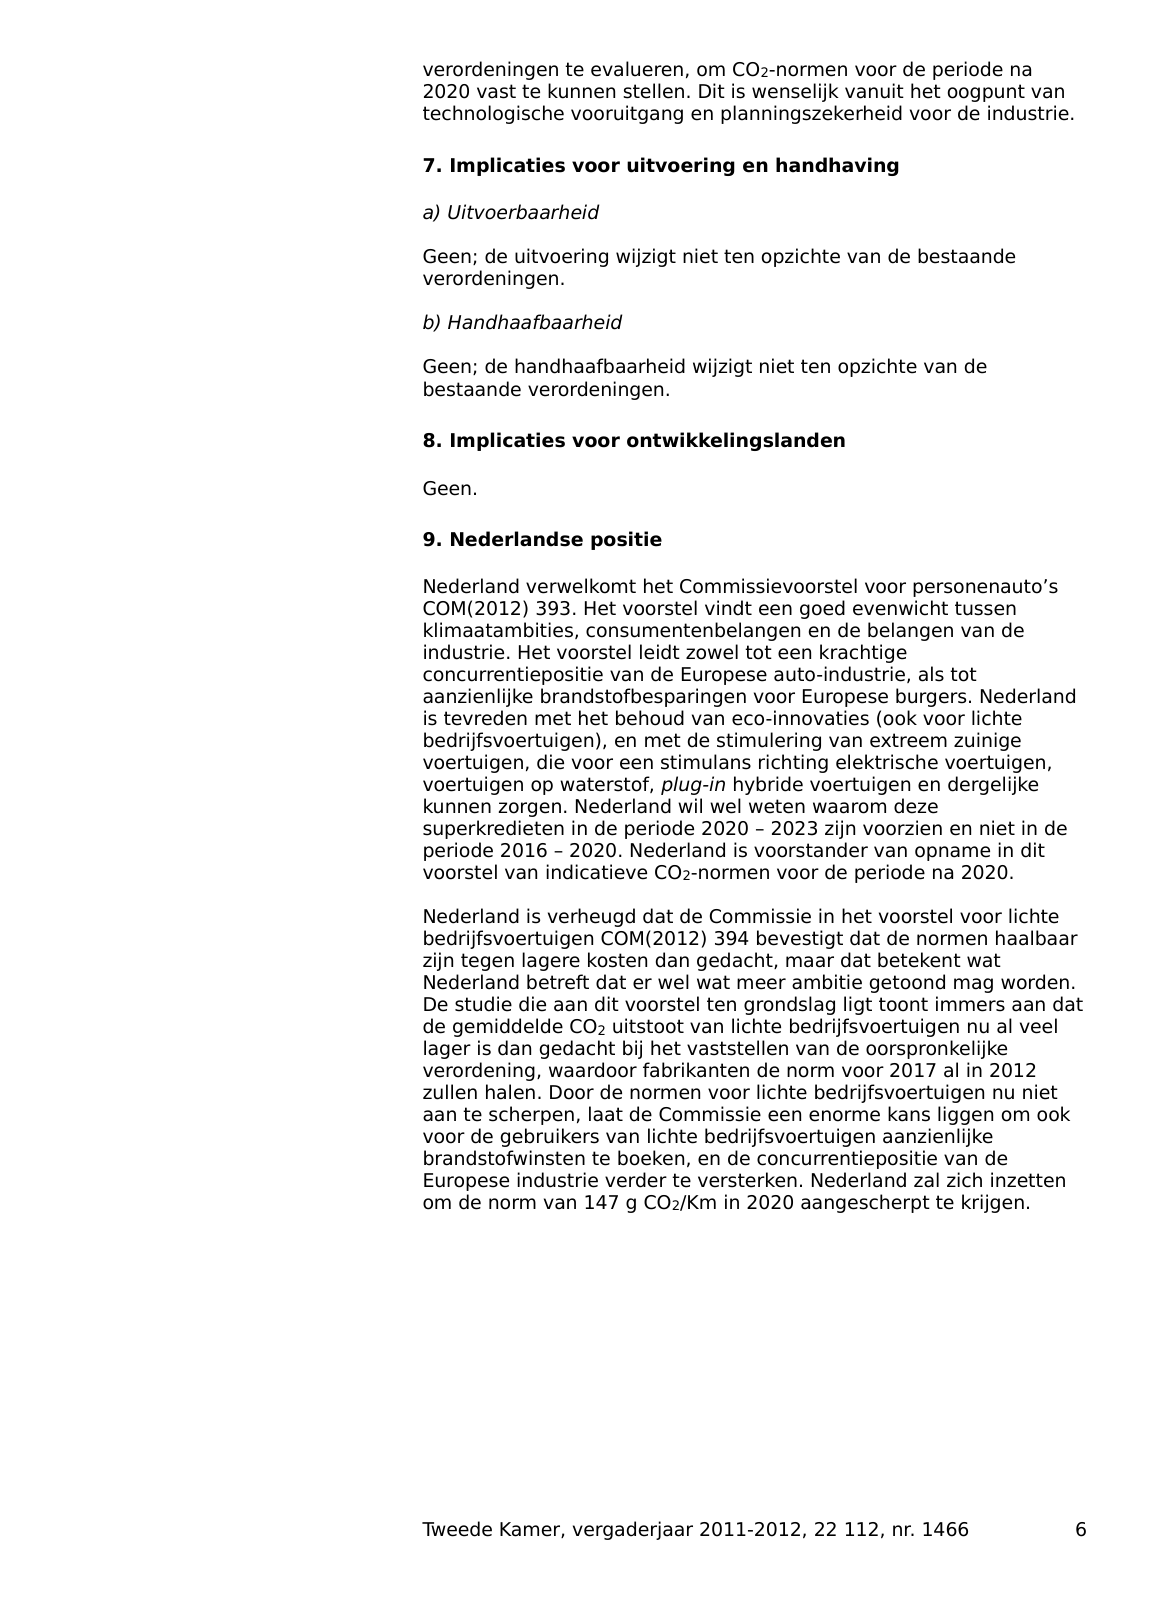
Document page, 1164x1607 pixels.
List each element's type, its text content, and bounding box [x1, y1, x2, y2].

subtitle 9. Nederlandse positie [422, 529, 1087, 551]
text Geen. [422, 477, 1087, 499]
text Geen; de handhaafbaarheid wijzigt niet ten opzichte van de bestaande verordeningen. [422, 356, 1087, 400]
text verordeningen te evalueren, om CO2-normen voor de periode na 2020 vast te kunnen stellen. Dit is wenselijk vanuit het oogpunt van technologische vooruitgang en planningszekerheid voor de industrie. [422, 59, 1087, 125]
subtitle a) Uitvoerbaarheid [422, 202, 1087, 224]
subtitle b) Handhaafbaarheid [422, 312, 1087, 334]
text Geen; de uitvoering wijzigt niet ten opzichte van de bestaande verordeningen. [422, 246, 1087, 290]
text Nederland verwelkomt het Commissievoorstel voor personenauto’s COM(2012) 393. Het voorstel vindt een goed evenwicht tussen klimaatambities, consumentenbelangen en de belangen van de industrie. Het voorstel leidt zowel tot een krachtige concurrentiepositie van de Europese auto-industrie, als tot aanzienlijke brandstofbesparingen voor Europese burgers. Nederland is tevreden met het behoud van eco-innovaties (ook voor lichte bedrijfsvoertuigen), en met de stimulering van extreem zuinige voertuigen, die voor een stimulans richting elektrische voertuigen, voertuigen op waterstof, plug-in hybride voertuigen en dergelijke kunnen zorgen. Nederland wil wel weten waarom deze superkredieten in de periode 2020 – 2023 zijn voorzien en niet in de periode 2016 – 2020. Nederland is voorstander van opname in dit voorstel van indicatieve CO2-normen voor de periode na 2020. [422, 576, 1087, 884]
subtitle 7. Implicaties voor uitvoering en handhaving [422, 155, 1087, 177]
subtitle 8. Implicaties voor ontwikkelingslanden [422, 430, 1087, 452]
text Nederland is verheugd dat de Commissie in het voorstel voor lichte bedrijfsvoertuigen COM(2012) 394 bevestigt dat de normen haalbaar zijn tegen lagere kosten dan gedacht, maar dat betekent wat Nederland betreft dat er wel wat meer ambitie getoond mag worden. De studie die aan dit voorstel ten grondslag ligt toont immers aan dat de gemiddelde CO2 uitstoot van lichte bedrijfsvoertuigen nu al veel lager is dan gedacht bij het vaststellen van de oorspronkelijke verordening, waardoor fabrikanten de norm voor 2017 al in 2012 zullen halen. Door de normen voor lichte bedrijfsvoertuigen nu niet aan te scherpen, laat de Commissie een enorme kans liggen om ook voor de gebruikers van lichte bedrijfsvoertuigen aanzienlijke brandstofwinsten te boeken, en de concurrentiepositie van de Europese industrie verder te versterken. Nederland zal zich inzetten om de norm van 147 g CO2/Km in 2020 aangescherpt te krijgen. [422, 906, 1087, 1214]
